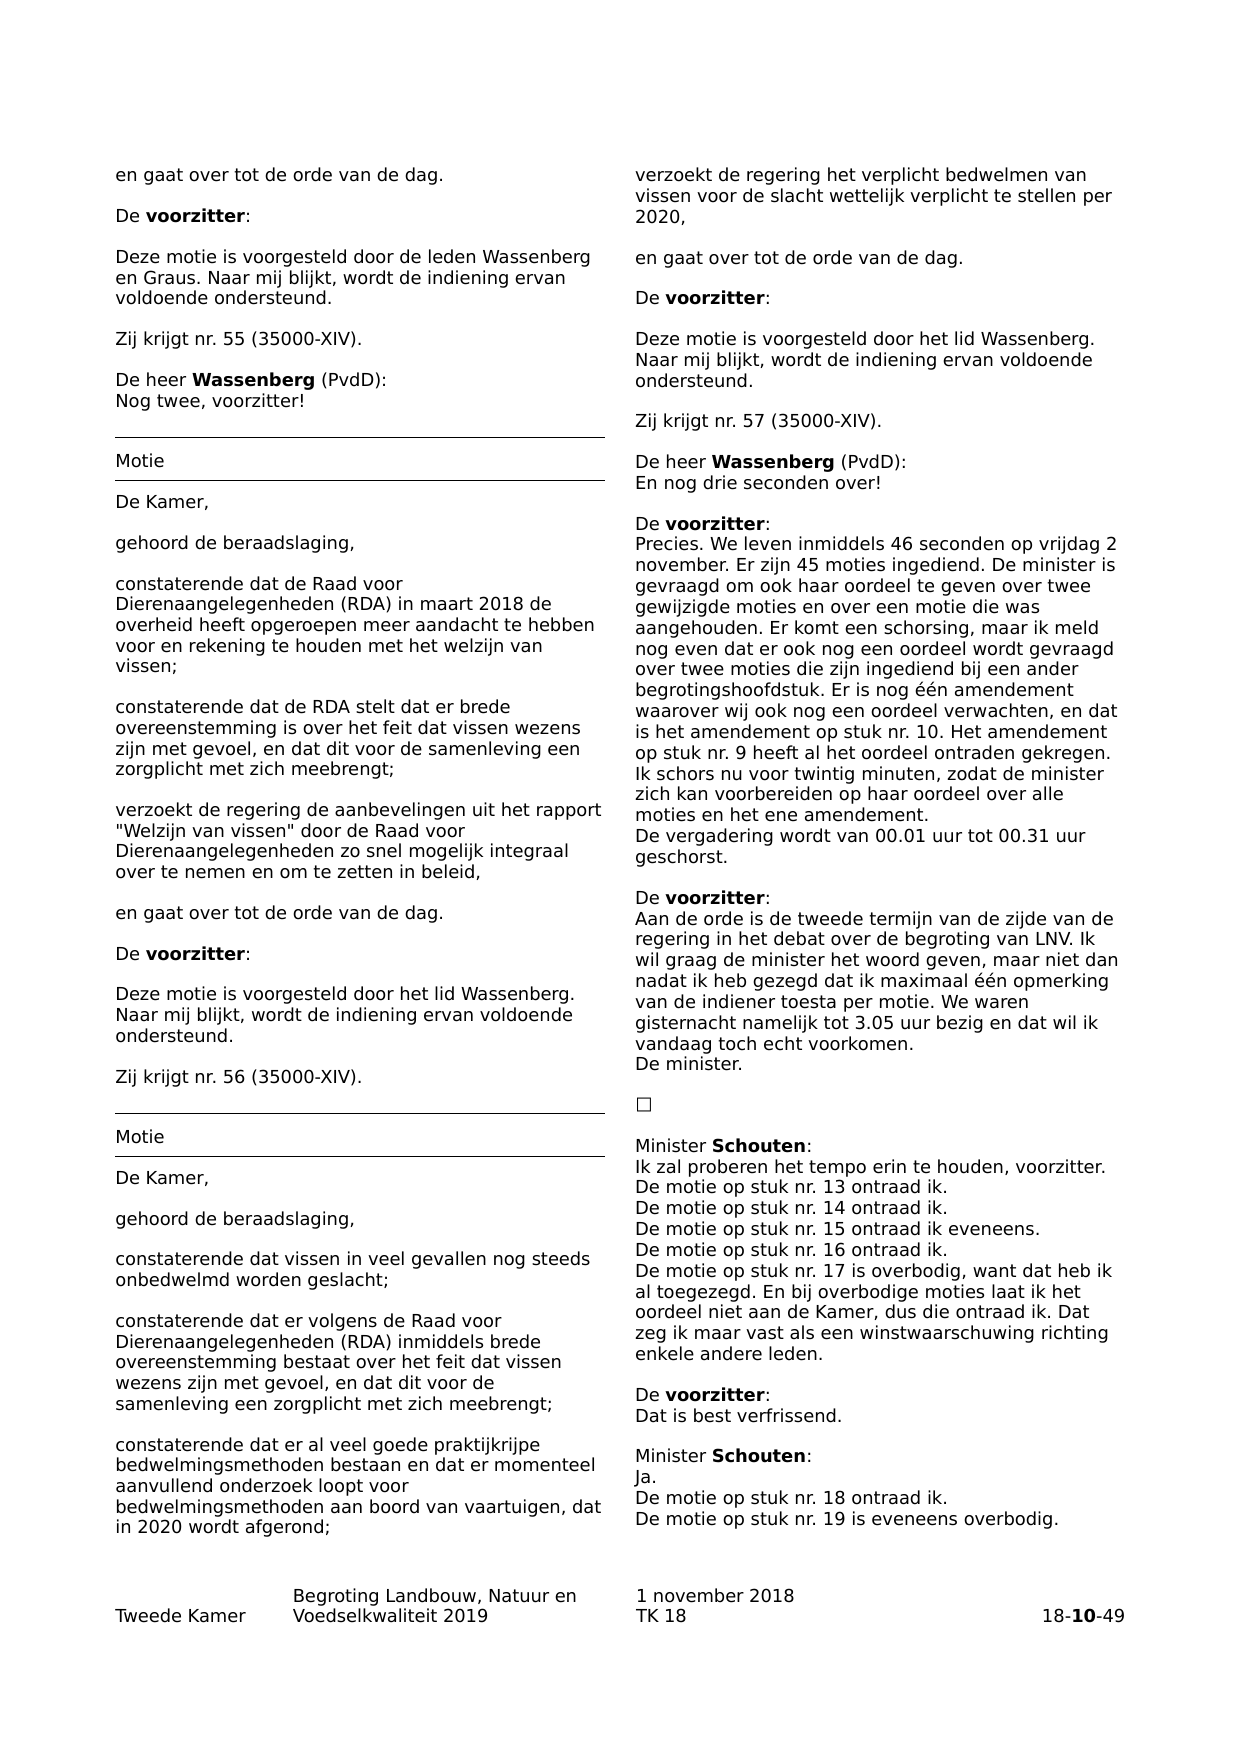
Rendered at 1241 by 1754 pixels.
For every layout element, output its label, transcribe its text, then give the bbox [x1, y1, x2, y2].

text De minister. [635, 1054, 1125, 1075]
text De heer Wassenberg (PvdD): [635, 452, 1125, 473]
text Precies. We leven inmiddels 46 seconden op vrijdag 2 november. Er zijn 45 moties ingediend. De minister is gevraagd om ook haar oordeel te geven over twee gewijzigde moties en over een motie die was aangehouden. Er komt een schorsing, maar ik meld nog even dat er ook nog een oordeel wordt gevraagd over twee moties die zijn ingediend bij een ander begrotingshoofdstuk. Er is nog één amendement waarover wij ook nog een oordeel verwachten, en dat is het amendement op stuk nr. 10. Het amendement op stuk nr. 9 heeft al het oordeel ontraden gekregen. [635, 534, 1125, 763]
text De voorzitter: [115, 943, 605, 964]
text De motie op stuk nr. 19 is eveneens overbodig. [635, 1509, 1125, 1529]
text Zij krijgt nr. 55 (35000-XIV). [115, 329, 605, 350]
text en gaat over tot de orde van de dag. [115, 165, 605, 186]
text en gaat over tot de orde van de dag. [635, 247, 1125, 268]
text constaterende dat er al veel goede praktijkrijpe bedwelmingsmethoden bestaan en dat er momenteel aanvullend onderzoek loopt voor bedwelmingsmethoden aan boord van vaartuigen, dat in 2020 wordt afgerond; [115, 1434, 605, 1538]
text Ik schors nu voor twintig minuten, zodat de minister zich kan voorbereiden op haar oordeel over alle moties en het ene amendement. [635, 763, 1125, 826]
text verzoekt de regering de aanbevelingen uit het rapport "Welzijn van vissen" door de Raad voor Dierenaangelegenheden zo snel mogelijk integraal over te nemen en om te zetten in beleid, [115, 800, 605, 883]
text De motie op stuk nr. 16 ontraad ik. [635, 1240, 1125, 1261]
text De voorzitter: [115, 206, 605, 227]
text ⬜ [635, 1095, 1125, 1116]
text Ja. [635, 1467, 1125, 1488]
text De voorzitter: [635, 513, 1125, 534]
text Motie [115, 451, 605, 472]
text gehoord de beraadslaging, [115, 1208, 605, 1229]
text constaterende dat vissen in veel gevallen nog steeds onbedwelmd worden geslacht; [115, 1249, 605, 1291]
text De vergadering wordt van 00.01 uur tot 00.31 uur geschorst. [635, 826, 1125, 867]
text constaterende dat de Raad voor Dierenaangelegenheden (RDA) in maart 2018 de overheid heeft opgeroepen meer aandacht te hebben voor en rekening te houden met het welzijn van vissen; [115, 573, 605, 677]
text Minister Schouten: [635, 1446, 1125, 1467]
text De voorzitter: [635, 1385, 1125, 1405]
text Deze motie is voorgesteld door het lid Wassenberg. Naar mij blijkt, wordt de indiening ervan voldoende ondersteund. [635, 329, 1125, 391]
text Aan de orde is de tweede termijn van de zijde van de regering in het debat over de begroting van LNV. Ik wil graag de minister het woord geven, maar niet dan nadat ik heb gezegd dat ik maximaal één opmerking van de indiener toesta per motie. We waren gisternacht namelijk tot 3.05 uur bezig en dat wil ik vandaag toch echt voorkomen. [635, 908, 1125, 1054]
text constaterende dat de RDA stelt dat er brede overeenstemming is over het feit dat vissen wezens zijn met gevoel, en dat dit voor de samenleving een zorgplicht met zich meebrengt; [115, 697, 605, 780]
text gehoord de beraadslaging, [115, 533, 605, 553]
text De voorzitter: [635, 887, 1125, 908]
text De heer Wassenberg (PvdD): [115, 370, 605, 390]
text De motie op stuk nr. 14 ontraad ik. [635, 1198, 1125, 1219]
text Ik zal proberen het tempo erin te houden, voorzitter. [635, 1156, 1125, 1177]
text Nog twee, voorzitter! [115, 390, 605, 411]
text De motie op stuk nr. 15 ontraad ik eveneens. [635, 1219, 1125, 1240]
text Zij krijgt nr. 57 (35000-XIV). [635, 411, 1125, 432]
text Motie [115, 1127, 605, 1148]
text De voorzitter: [635, 288, 1125, 309]
text De motie op stuk nr. 13 ontraad ik. [635, 1177, 1125, 1198]
text constaterende dat er volgens de Raad voor Dierenaangelegenheden (RDA) inmiddels brede overeenstemming bestaat over het feit dat vissen wezens zijn met gevoel, en dat dit voor de samenleving een zorgplicht met zich meebrengt; [115, 1311, 605, 1414]
text De motie op stuk nr. 17 is overbodig, want dat heb ik al toegezegd. En bij overbodige moties laat ik het oordeel niet aan de Kamer, dus die ontraad ik. Dat zeg ik maar vast als een winstwaarschuwing richting enkele andere leden. [635, 1261, 1125, 1365]
text De Kamer, [115, 1168, 605, 1188]
text Zij krijgt nr. 56 (35000-XIV). [115, 1066, 605, 1087]
text verzoekt de regering het verplicht bedwelmen van vissen voor de slacht wettelijk verplicht te stellen per 2020, [635, 165, 1125, 227]
text en gaat over tot de orde van de dag. [115, 903, 605, 923]
text Minister Schouten: [635, 1136, 1125, 1156]
text Deze motie is voorgesteld door het lid Wassenberg. Naar mij blijkt, wordt de indiening ervan voldoende ondersteund. [115, 984, 605, 1046]
text Deze motie is voorgesteld door de leden Wassenberg en Graus. Naar mij blijkt, wordt de indiening ervan voldoende ondersteund. [115, 247, 605, 309]
text Dat is best verfrissend. [635, 1405, 1125, 1426]
text De motie op stuk nr. 18 ontraad ik. [635, 1488, 1125, 1509]
text En nog drie seconden over! [635, 473, 1125, 493]
text De Kamer, [115, 492, 605, 513]
